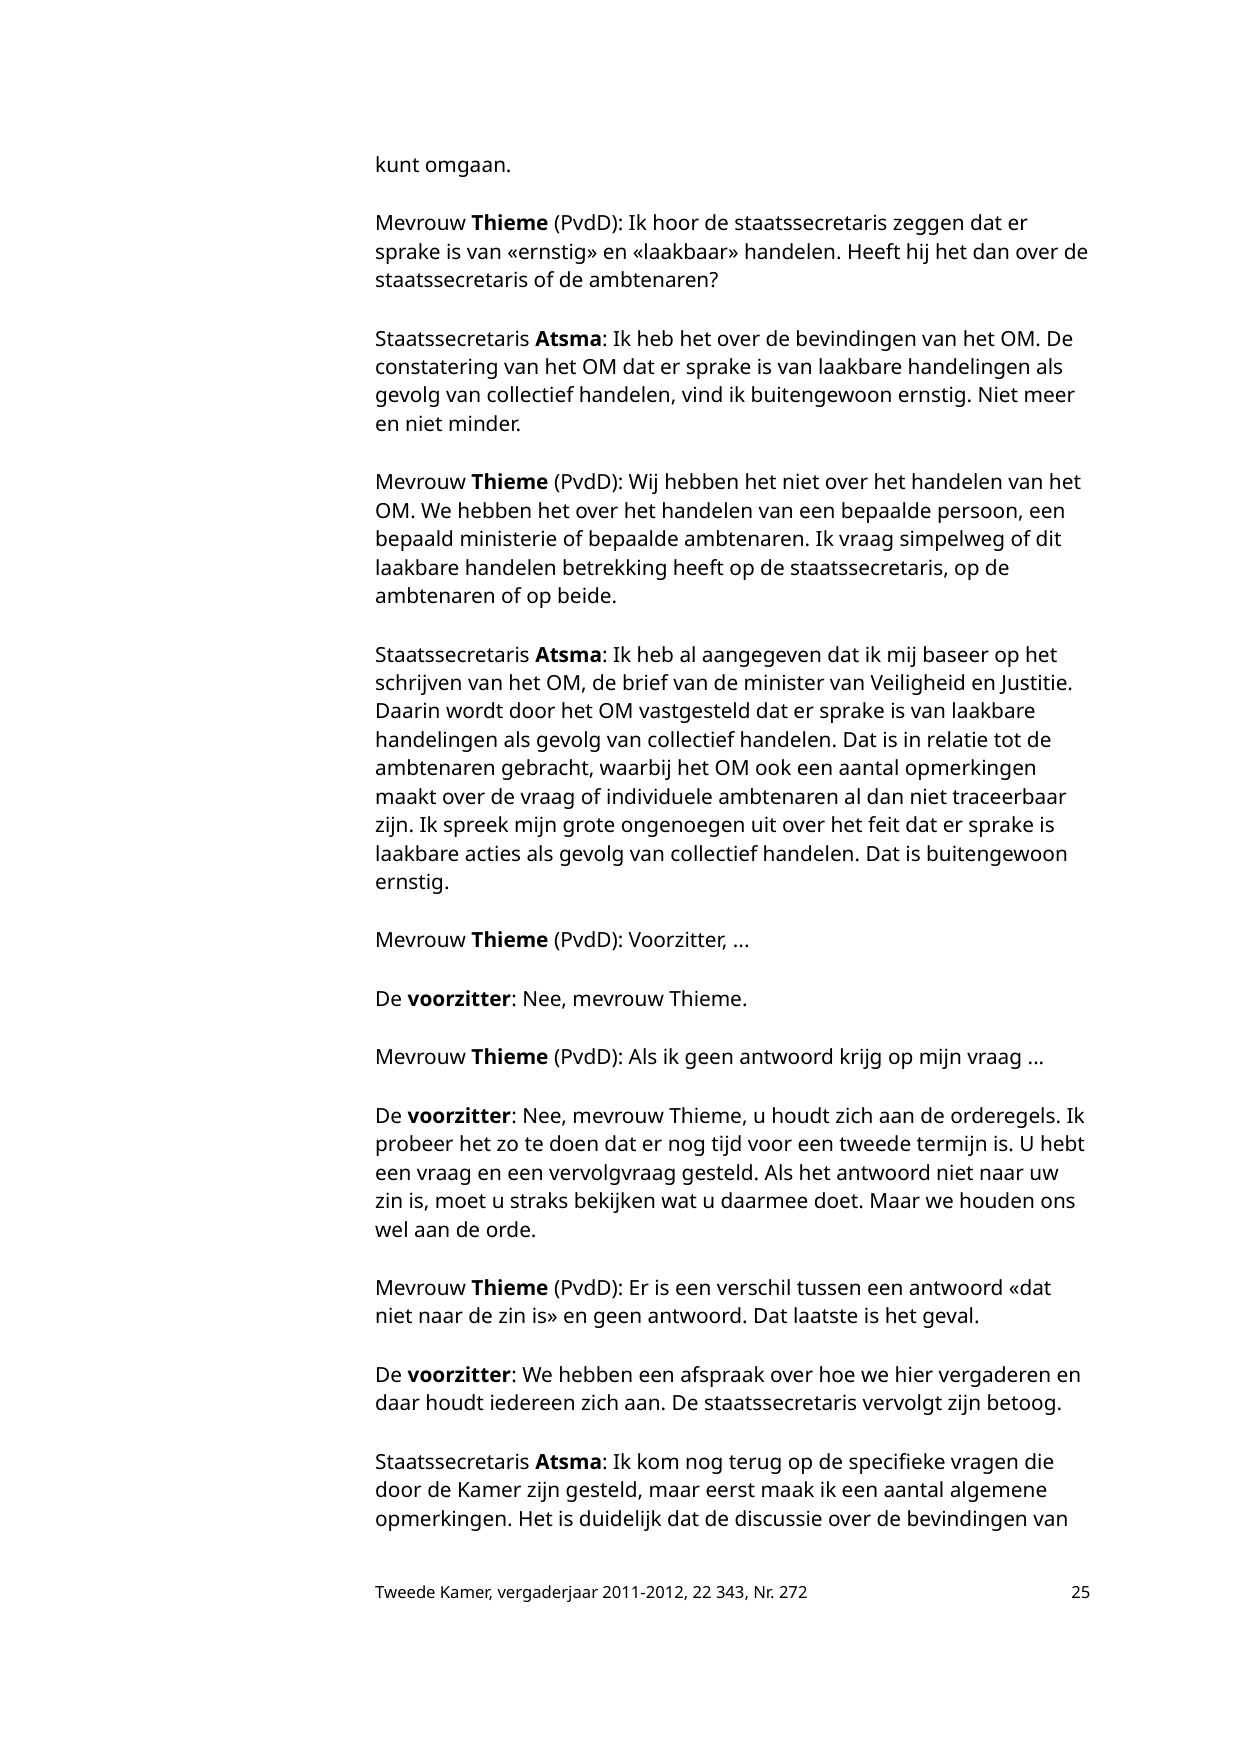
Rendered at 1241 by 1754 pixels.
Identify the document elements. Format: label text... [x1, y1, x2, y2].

text Mevrouw Thieme (PvdD): Voorzitter, ... [375, 926, 1090, 954]
text De voorzitter: Nee, mevrouw Thieme, u houdt zich aan de orderegels. Ik probeer het zo te doen dat er nog tijd voor een tweede termijn is. U hebt een vraag en een vervolgvraag gesteld. Als het antwoord niet naar uw zin is, moet u straks bekijken wat u daarmee doet. Maar we houden ons wel aan de orde. [375, 1101, 1090, 1243]
text Staatssecretaris Atsma: Ik heb al aangegeven dat ik mij baseer op het schrijven van het OM, de brief van de minister van Veiligheid en Justitie. Daarin wordt door het OM vastgesteld dat er sprake is van laakbare handelingen als gevolg van collectief handelen. Dat is in relatie tot de ambtenaren gebracht, waarbij het OM ook een aantal opmerkingen maakt over de vraag of individuele ambtenaren al dan niet traceerbaar zijn. Ik spreek mijn grote ongenoegen uit over het feit dat er sprake is laakbare acties als gevolg van collectief handelen. Dat is buitengewoon ernstig. [375, 640, 1090, 896]
text Mevrouw Thieme (PvdD): Er is een verschil tussen een antwoord «dat niet naar de zin is» en geen antwoord. Dat laatste is het geval. [375, 1273, 1090, 1330]
text kunt omgaan. [375, 150, 1090, 178]
text Staatssecretaris Atsma: Ik kom nog terug op de specifieke vragen die door de Kamer zijn gesteld, maar eerst maak ik een aantal algemene opmerkingen. Het is duidelijk dat de discussie over de bevindingen van [375, 1447, 1090, 1532]
text Mevrouw Thieme (PvdD): Wij hebben het niet over het handelen van het OM. We hebben het over het handelen van een bepaalde persoon, een bepaald ministerie of bepaalde ambtenaren. Ik vraag simpelweg of dit laakbare handelen betrekking heeft op de staatssecretaris, op de ambtenaren of op beide. [375, 467, 1090, 610]
text Mevrouw Thieme (PvdD): Ik hoor de staatssecretaris zeggen dat er sprake is van «ernstig» en «laakbaar» handelen. Heeft hij het dan over de staatssecretaris of de ambtenaren? [375, 208, 1090, 294]
text De voorzitter: We hebben een afspraak over hoe we hier vergaderen en daar houdt iedereen zich aan. De staatssecretaris vervolgt zijn betoog. [375, 1360, 1090, 1417]
text Staatssecretaris Atsma: Ik heb het over de bevindingen van het OM. De constatering van het OM dat er sprake is van laakbare handelingen als gevolg van collectief handelen, vind ik buitengewoon ernstig. Niet meer en niet minder. [375, 324, 1090, 437]
text Mevrouw Thieme (PvdD): Als ik geen antwoord krijg op mijn vraag ... [375, 1042, 1090, 1071]
text De voorzitter: Nee, mevrouw Thieme. [375, 984, 1090, 1012]
